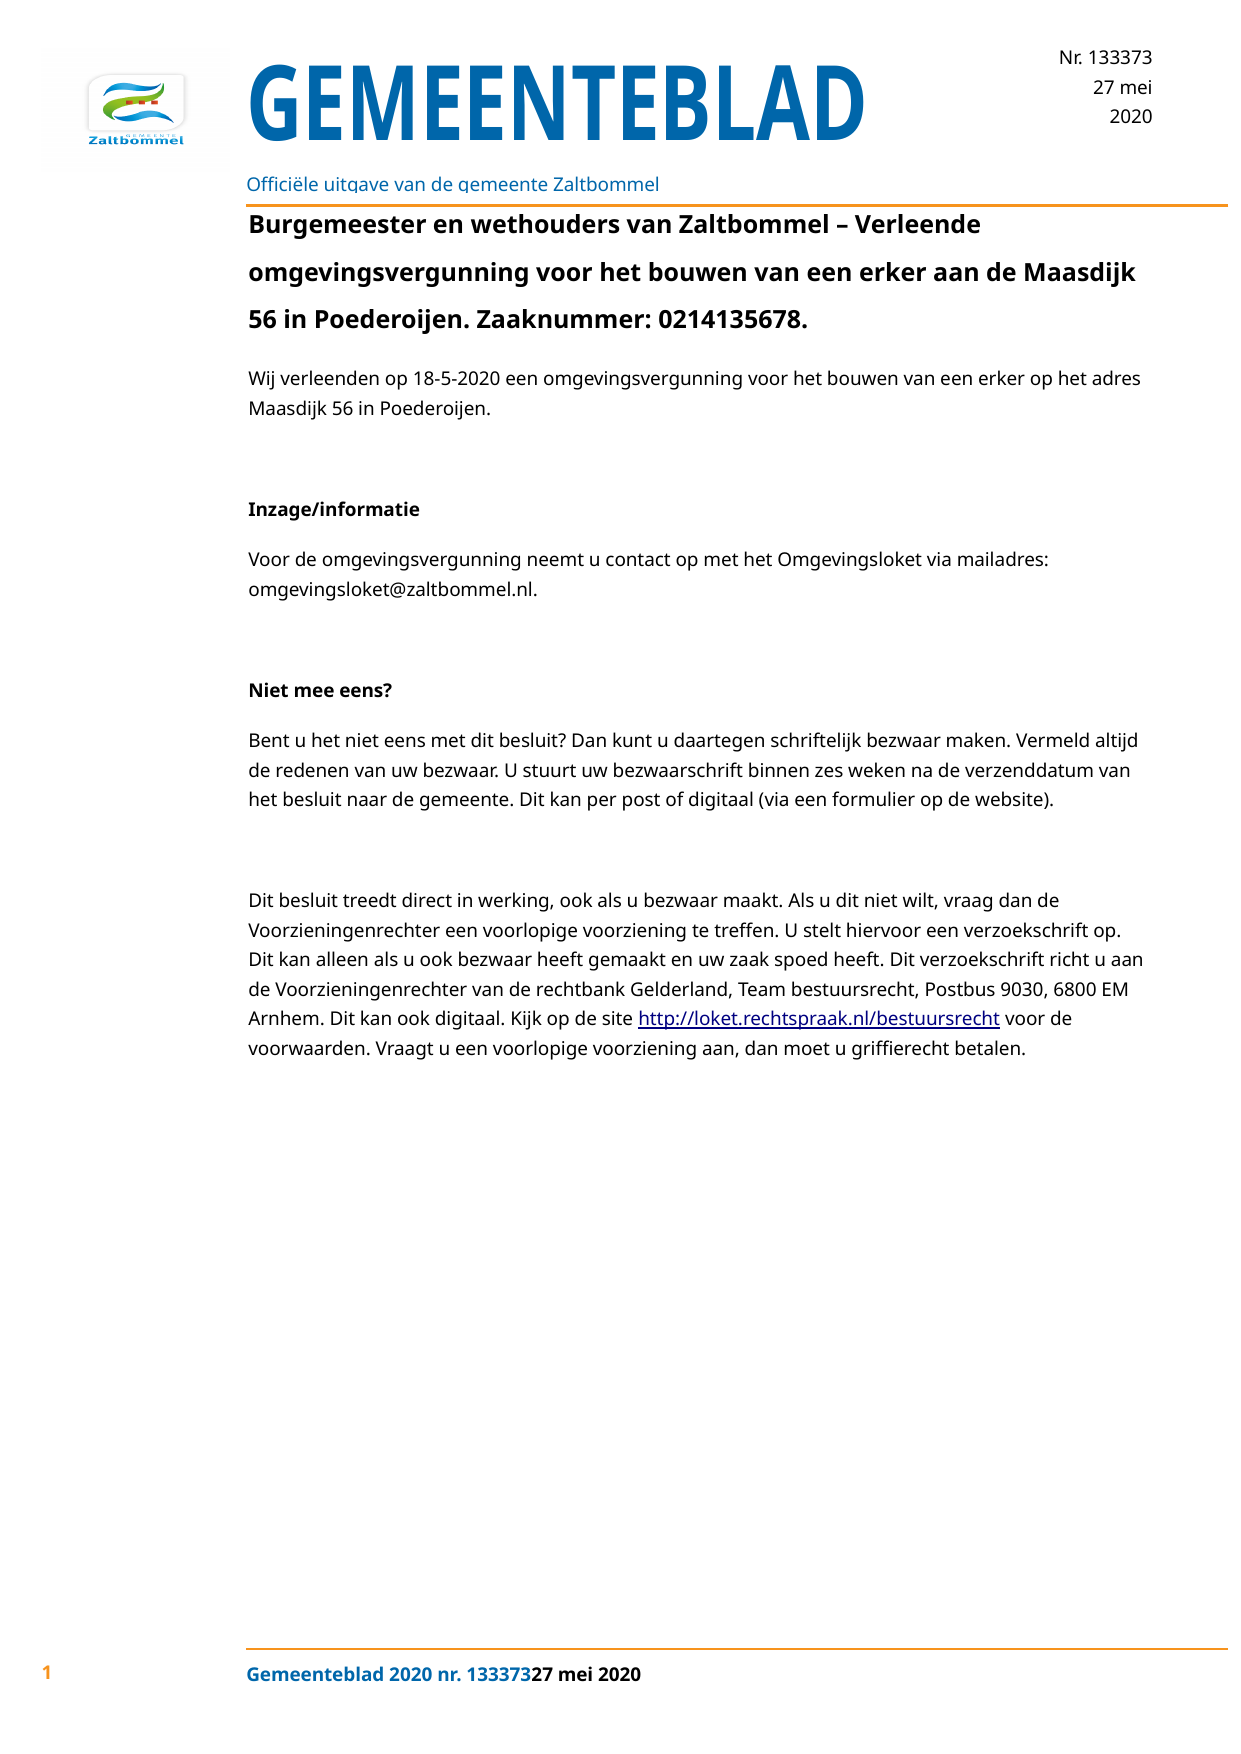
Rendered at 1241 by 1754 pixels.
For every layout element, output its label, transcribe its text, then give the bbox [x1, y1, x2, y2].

text Niet mee eens? [248, 677, 1152, 702]
picture [41, 47, 231, 172]
text Bent u het niet eens met dit besluit? Dan kunt u daartegen schriftelijk bezwaar maken. Vermeld altijd de redenen van uw bezwaar. U stuurt uw bezwaarschrift binnen zes weken na de verzenddatum van het besluit naar de gemeente. Dit kan per post of digitaal (via een formulier op de website). [248, 727, 1152, 812]
text Voor de omgevingsvergunning neemt u contact op met het Omgevingsloket via mailadres: omgevingsloket@zaltbommel.nl. [248, 546, 1152, 602]
text Burgemeester en wethouders van Zaltbommel – Verleende omgevingsvergunning voor het bouwen van een erker aan de Maasdijk 56 in Poederoijen. Zaaknummer: 0214135678. [248, 207, 1152, 336]
text Wij verleenden op 18-5-2020 een omgevingsvergunning voor het bouwen van een erker op het adres Maasdijk 56 in Poederoijen. [248, 366, 1152, 421]
text Inzage/informatie [248, 496, 1152, 522]
text Dit besluit treedt direct in werking, ook als u bezwaar maakt. Als u dit niet wilt, vraag dan de Voorzieningenrechter een voorlopige voorziening te treffen. U stelt hiervoor een verzoekschrift op. Dit kan alleen als u ook bezwaar heeft gemaakt en uw zaak spoed heeft. Dit verzoekschrift richt u aan de Voorzieningenrechter van de rechtbank Gelderland, Team bestuursrecht, Postbus 9030, 6800 EM Arnhem. Dit kan ook digitaal. Kijk op de site http://loket.rechtspraak.nl/bestuursrecht voor de voorwaarden. Vraagt u een voorlopige voorziening aan, dan moet u griffierecht betalen. [248, 887, 1152, 1061]
